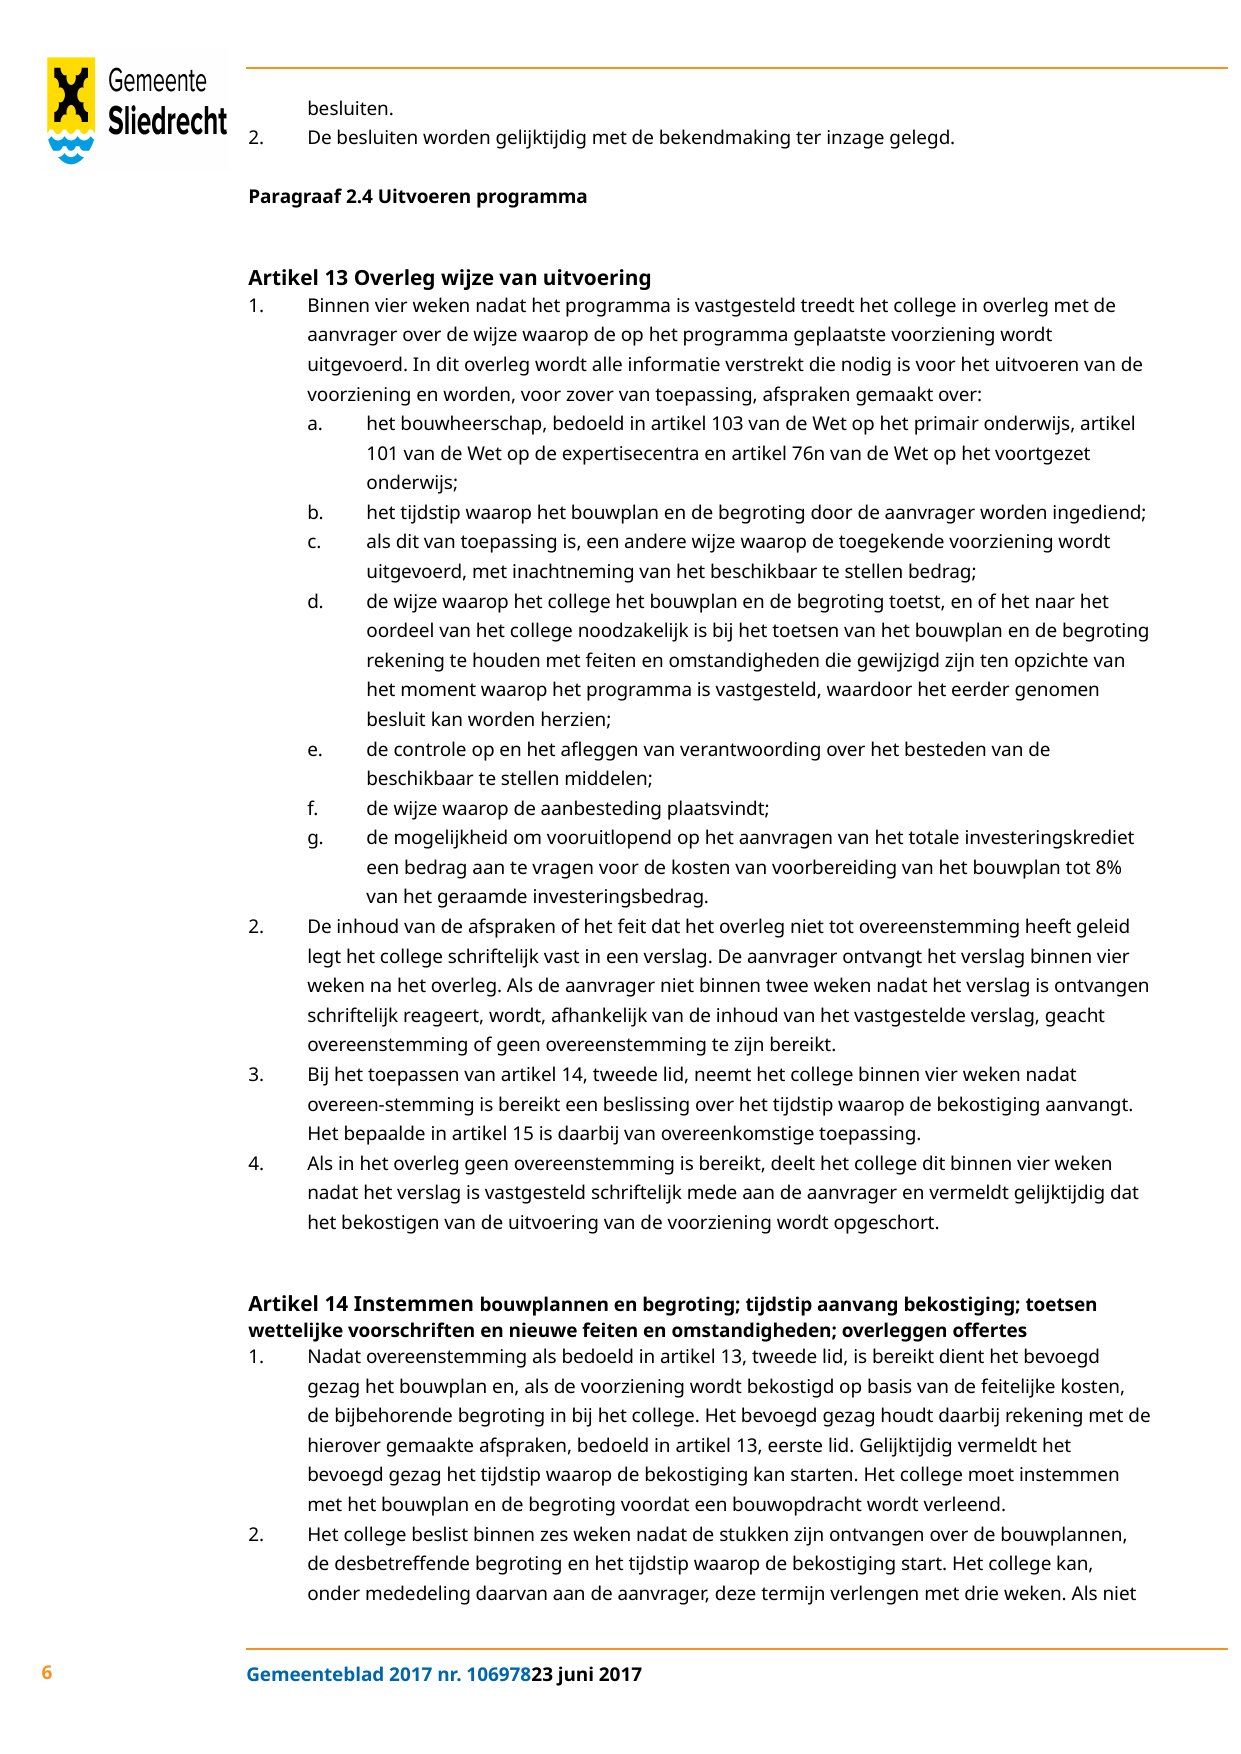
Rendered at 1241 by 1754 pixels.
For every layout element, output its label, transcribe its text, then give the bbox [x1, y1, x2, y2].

list Nadat overeenstemming als bedoeld in artikel 13, tweede lid, is bereikt dient het bevoegd gezag het bouwplan en, als de voorziening wordt bekostigd op basis van de feitelijke kosten, de bijbehorende begroting in bij het college. Het bevoegd gezag houdt daarbij rekening met de hierover gemaakte afspraken, bedoeld in artikel 13, eerste lid. Gelijktijdig vermeldt het bevoegd gezag het tijdstip waarop de bekostiging kan starten. Het college moet instemmen met het bouwplan en de begroting voordat een bouwopdracht wordt verleend. [248, 1343, 1152, 1517]
list het bouwheerschap, bedoeld in artikel 103 van de Wet op het primair onderwijs, artikel 101 van de Wet op de expertisecentra en artikel 76n van de Wet op het voortgezet onderwijs; [307, 410, 1152, 495]
text Paragraaf 2.4 Uitvoeren programma [248, 183, 1152, 209]
list Binnen vier weken nadat het programma is vastgesteld treedt het college in overleg met de aanvrager over de wijze waarop de op het programma geplaatste voorziening wordt uitgevoerd. In dit overleg wordt alle informatie verstrekt die nodig is voor het uitvoeren van de voorziening en worden, voor zover van toepassing, afspraken gemaakt over: [248, 292, 1152, 406]
list Als in het overleg geen overeenstemming is bereikt, deelt het college dit binnen vier weken nadat het verslag is vastgesteld schriftelijk mede aan de aanvrager en vermeldt gelijktijdig dat het bekostigen van de uitvoering van de voorziening wordt opgeschort. [248, 1150, 1152, 1235]
list Het college beslist binnen zes weken nadat de stukken zijn ontvangen over de bouwplannen, de desbetreffende begroting en het tijdstip waarop de bekostiging start. Het college kan, onder mededeling daarvan aan de aanvrager, deze termijn verlengen met drie weken. Als niet [248, 1521, 1152, 1606]
list de mogelijkheid om vooruitlopend op het aanvragen van het totale investeringskrediet een bedrag aan te vragen voor de kosten van voorbereiding van het bouwplan tot 8% van het geraamde investeringsbedrag. [307, 824, 1152, 909]
list het tijdstip waarop het bouwplan en de begroting door de aanvrager worden ingediend; [307, 499, 1152, 525]
picture [41, 47, 231, 172]
list Bij het toepassen van artikel 14, tweede lid, neemt het college binnen vier weken nadat overeen-stemming is bereikt een beslissing over het tijdstip waarop de bekostiging aanvangt. Het bepaalde in artikel 15 is daarbij van overeenkomstige toepassing. [248, 1061, 1152, 1146]
list De inhoud van de afspraken of het feit dat het overleg niet tot overeenstemming heeft geleid legt het college schriftelijk vast in een verslag. De aanvrager ontvangt het verslag binnen vier weken na het overleg. Als de aanvrager niet binnen twee weken nadat het verslag is ontvangen schriftelijk reageert, wordt, afhankelijk van de inhoud van het vastgestelde verslag, geacht overeenstemming of geen overeenstemming te zijn bereikt. [248, 913, 1152, 1057]
list de controle op en het afleggen van verantwoording over het besteden van de beschikbaar te stellen middelen; [307, 736, 1152, 791]
text Artikel 14 Instemmen bouwplannen en begroting; tijdstip aanvang bekostiging; toetsen wettelijke voorschriften en nieuwe feiten en omstandigheden; overleggen offertes [248, 1289, 1152, 1343]
list de wijze waarop het college het bouwplan en de begroting toetst, en of het naar het oordeel van het college noodzakelijk is bij het toetsen van het bouwplan en de begroting rekening te houden met feiten en omstandigheden die gewijzigd zijn ten opzichte van het moment waarop het programma is vastgesteld, waardoor het eerder genomen besluit kan worden herzien; [307, 588, 1152, 732]
list als dit van toepassing is, een andere wijze waarop de toegekende voorziening wordt uitgevoerd, met inachtneming van het beschikbaar te stellen bedrag; [307, 529, 1152, 584]
list De besluiten worden gelijktijdig met de bekendmaking ter inzage gelegd. [248, 124, 1152, 150]
list besluiten. [248, 95, 1152, 121]
list de wijze waarop de aanbesteding plaatsvindt; [307, 795, 1152, 821]
text Artikel 13 Overleg wijze van uitvoering [248, 263, 1152, 292]
